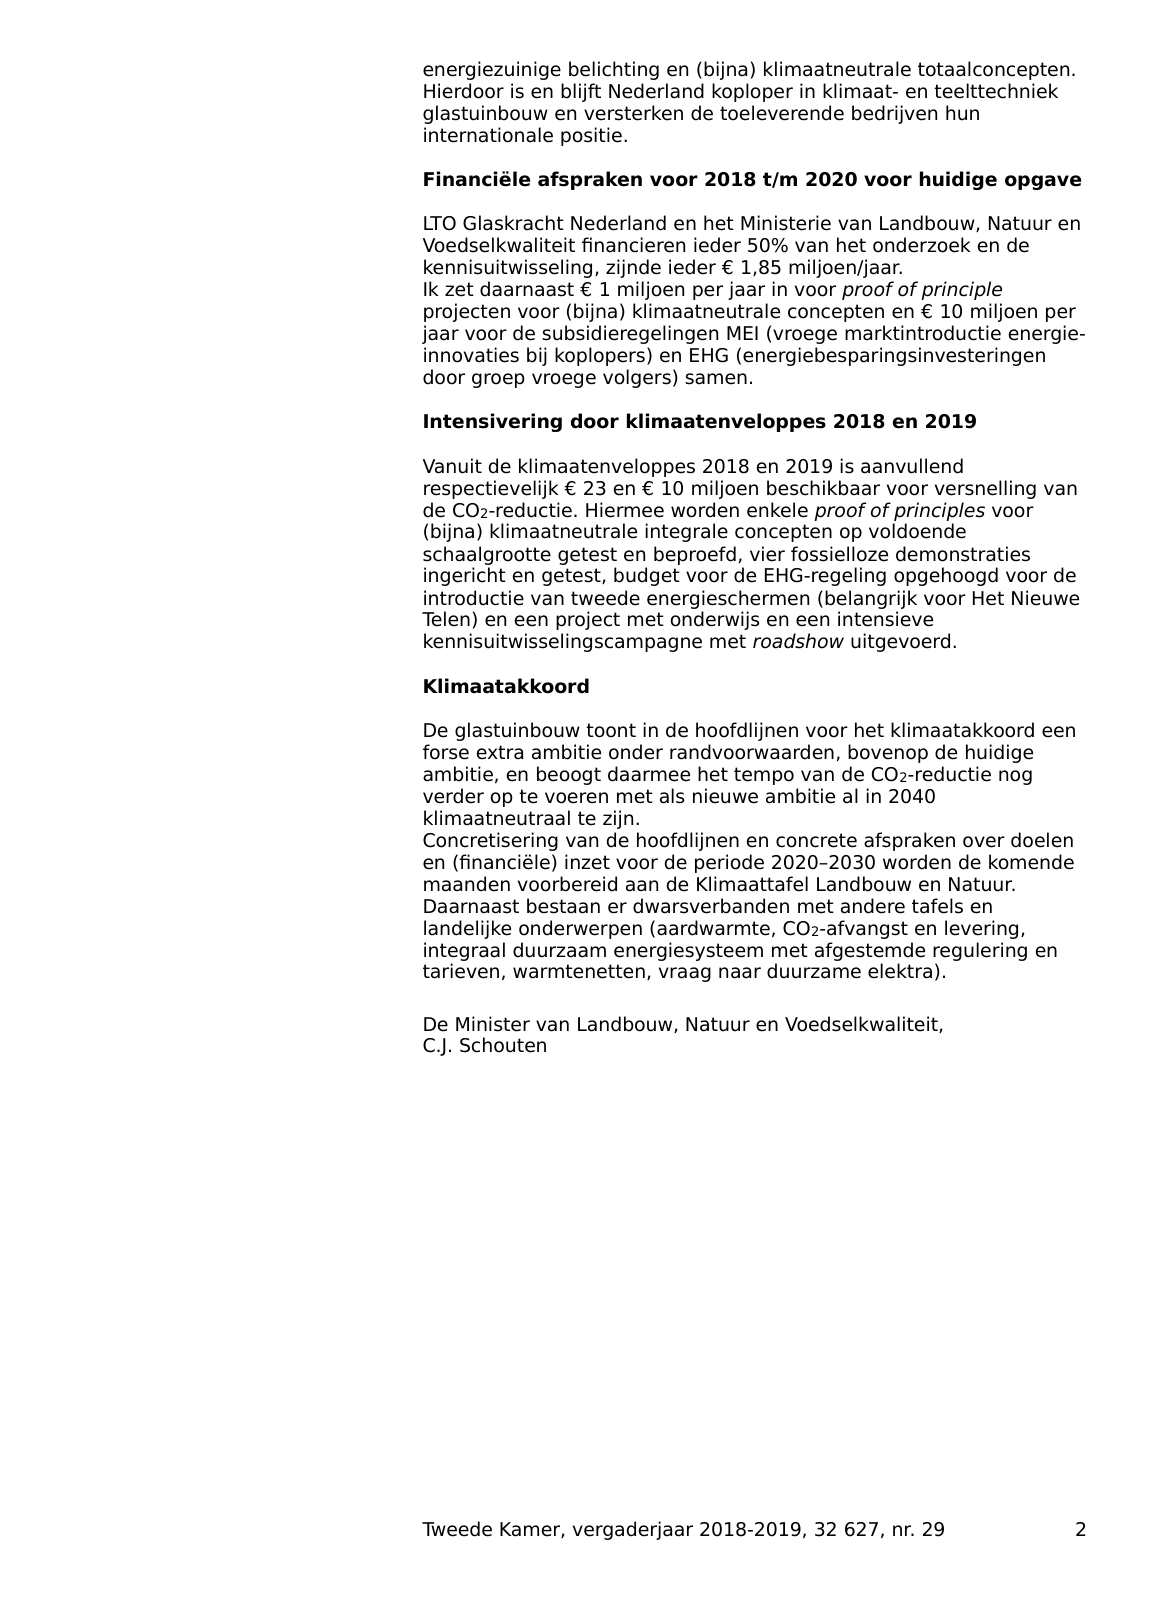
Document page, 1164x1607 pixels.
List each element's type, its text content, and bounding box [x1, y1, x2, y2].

text Concretisering van de hoofdlijnen en concrete afspraken over doelen en (financiële) inzet voor de periode 2020–2030 worden de komende maanden voorbereid aan de Klimaattafel Landbouw en Natuur. Daarnaast bestaan er dwarsverbanden met andere tafels en landelijke onderwerpen (aardwarmte, CO2-afvangst en levering, integraal duurzaam energiesysteem met afgestemde regulering en tarieven, warmtenetten, vraag naar duurzame elektra). [422, 829, 1087, 983]
text Vanuit de klimaatenveloppes 2018 en 2019 is aanvullend respectievelijk € 23 en € 10 miljoen beschikbaar voor versnelling van de CO2-reductie. Hiermee worden enkele proof of principles voor (bijna) klimaatneutrale integrale concepten op voldoende schaalgrootte getest en beproefd, vier fossielloze demonstraties ingericht en getest, budget voor de EHG-regeling opgehoogd voor de introductie van tweede energieschermen (belangrijk voor Het Nieuwe Telen) en een project met onderwijs en een intensieve kennisuitwisselingscampagne met roadshow uitgevoerd. [422, 456, 1087, 653]
text De Minister van Landbouw, Natuur en Voedselkwaliteit, C.J. Schouten [422, 1013, 1087, 1057]
subtitle Intensivering door klimaatenveloppes 2018 en 2019 [422, 411, 1087, 433]
text De glastuinbouw toont in de hoofdlijnen voor het klimaatakkoord een forse extra ambitie onder randvoorwaarden, bovenop de huidige ambitie, en beoogt daarmee het tempo van de CO2-reductie nog verder op te voeren met als nieuwe ambitie al in 2040 klimaatneutraal te zijn. [422, 720, 1087, 829]
text energiezuinige belichting en (bijna) klimaatneutrale totaalconcepten. Hierdoor is en blijft Nederland koploper in klimaat- en teelttechniek glastuinbouw en versterken de toeleverende bedrijven hun internationale positie. [422, 59, 1087, 147]
subtitle Financiële afspraken voor 2018 t/m 2020 voor huidige opgave [422, 169, 1087, 191]
subtitle Klimaatakkoord [422, 676, 1087, 697]
text LTO Glaskracht Nederland en het Ministerie van Landbouw, Natuur en Voedselkwaliteit financieren ieder 50% van het onderzoek en de kennisuitwisseling, zijnde ieder € 1,85 miljoen/jaar. [422, 213, 1087, 279]
text Ik zet daarnaast € 1 miljoen per jaar in voor proof of principle projecten voor (bijna) klimaatneutrale concepten en € 10 miljoen per jaar voor de subsidieregelingen MEI (vroege marktintroductie energie-innovaties bij koplopers) en EHG (energiebesparingsinvesteringen door groep vroege volgers) samen. [422, 279, 1087, 389]
